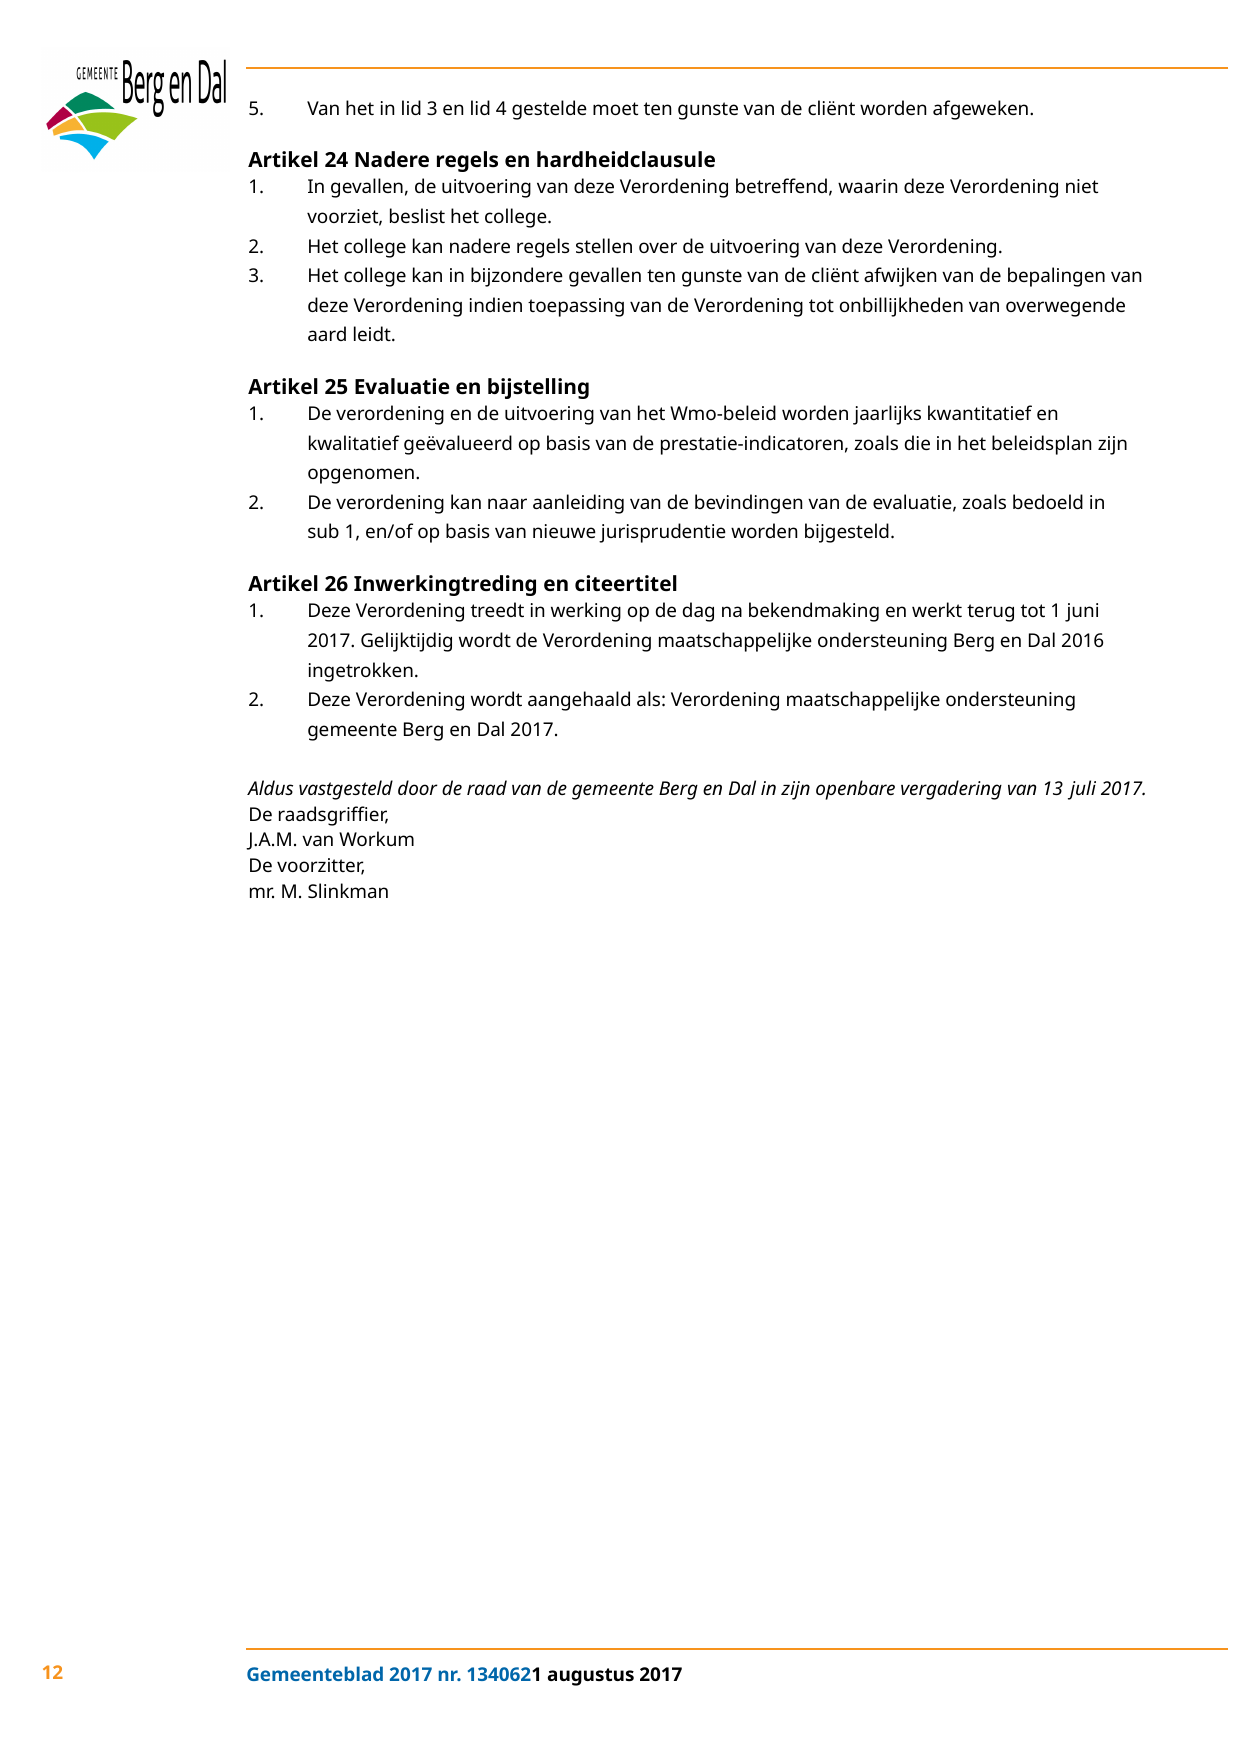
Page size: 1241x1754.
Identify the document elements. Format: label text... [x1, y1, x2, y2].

list Deze Verordening treedt in werking op de dag na bekendmaking en werkt terug tot 1 juni 2017. Gelijktijdig wordt de Verordening maatschappelijke ondersteuning Berg en Dal 2016 ingetrokken. [248, 598, 1152, 682]
text Aldus vastgesteld door de raad van de gemeente Berg en Dal in zijn openbare vergadering van 13 juli 2017. [248, 775, 1152, 801]
text mr. M. Slinkman [248, 878, 1152, 904]
list De verordening en de uitvoering van het Wmo-beleid worden jaarlijks kwantitatief en kwalitatief geëvalueerd op basis van de prestatie-indicatoren, zoals die in het beleidsplan zijn opgenomen. [248, 400, 1152, 485]
text Artikel 25 Evaluatie en bijstelling [248, 372, 1152, 400]
text De raadsgriffier, [248, 801, 1152, 827]
list De verordening kan naar aanleiding van de bevindingen van de evaluatie, zoals bedoeld in sub 1, en/of op basis van nieuwe jurisprudentie worden bijgesteld. [248, 489, 1152, 544]
list Het college kan nadere regels stellen over de uitvoering van deze Verordening. [248, 233, 1152, 258]
text J.A.M. van Workum [248, 827, 1152, 852]
text Artikel 26 Inwerkingtreding en citeertitel [248, 569, 1152, 598]
picture [41, 47, 231, 172]
text De voorzitter, [248, 852, 1152, 878]
list Van het in lid 3 en lid 4 gestelde moet ten gunste van de cliënt worden afgeweken. [248, 95, 1152, 121]
list Deze Verordening wordt aangehaald als: Verordening maatschappelijke ondersteuning gemeente Berg en Dal 2017. [248, 686, 1152, 742]
list Het college kan in bijzondere gevallen ten gunste van de cliënt afwijken van de bepalingen van deze Verordening indien toepassing van de Verordening tot onbillijkheden van overwegende aard leidt. [248, 262, 1152, 347]
text Artikel 24 Nadere regels en hardheidclausule [248, 145, 1152, 174]
list In gevallen, de uitvoering van deze Verordening betreffend, waarin deze Verordening niet voorziet, beslist het college. [248, 174, 1152, 229]
